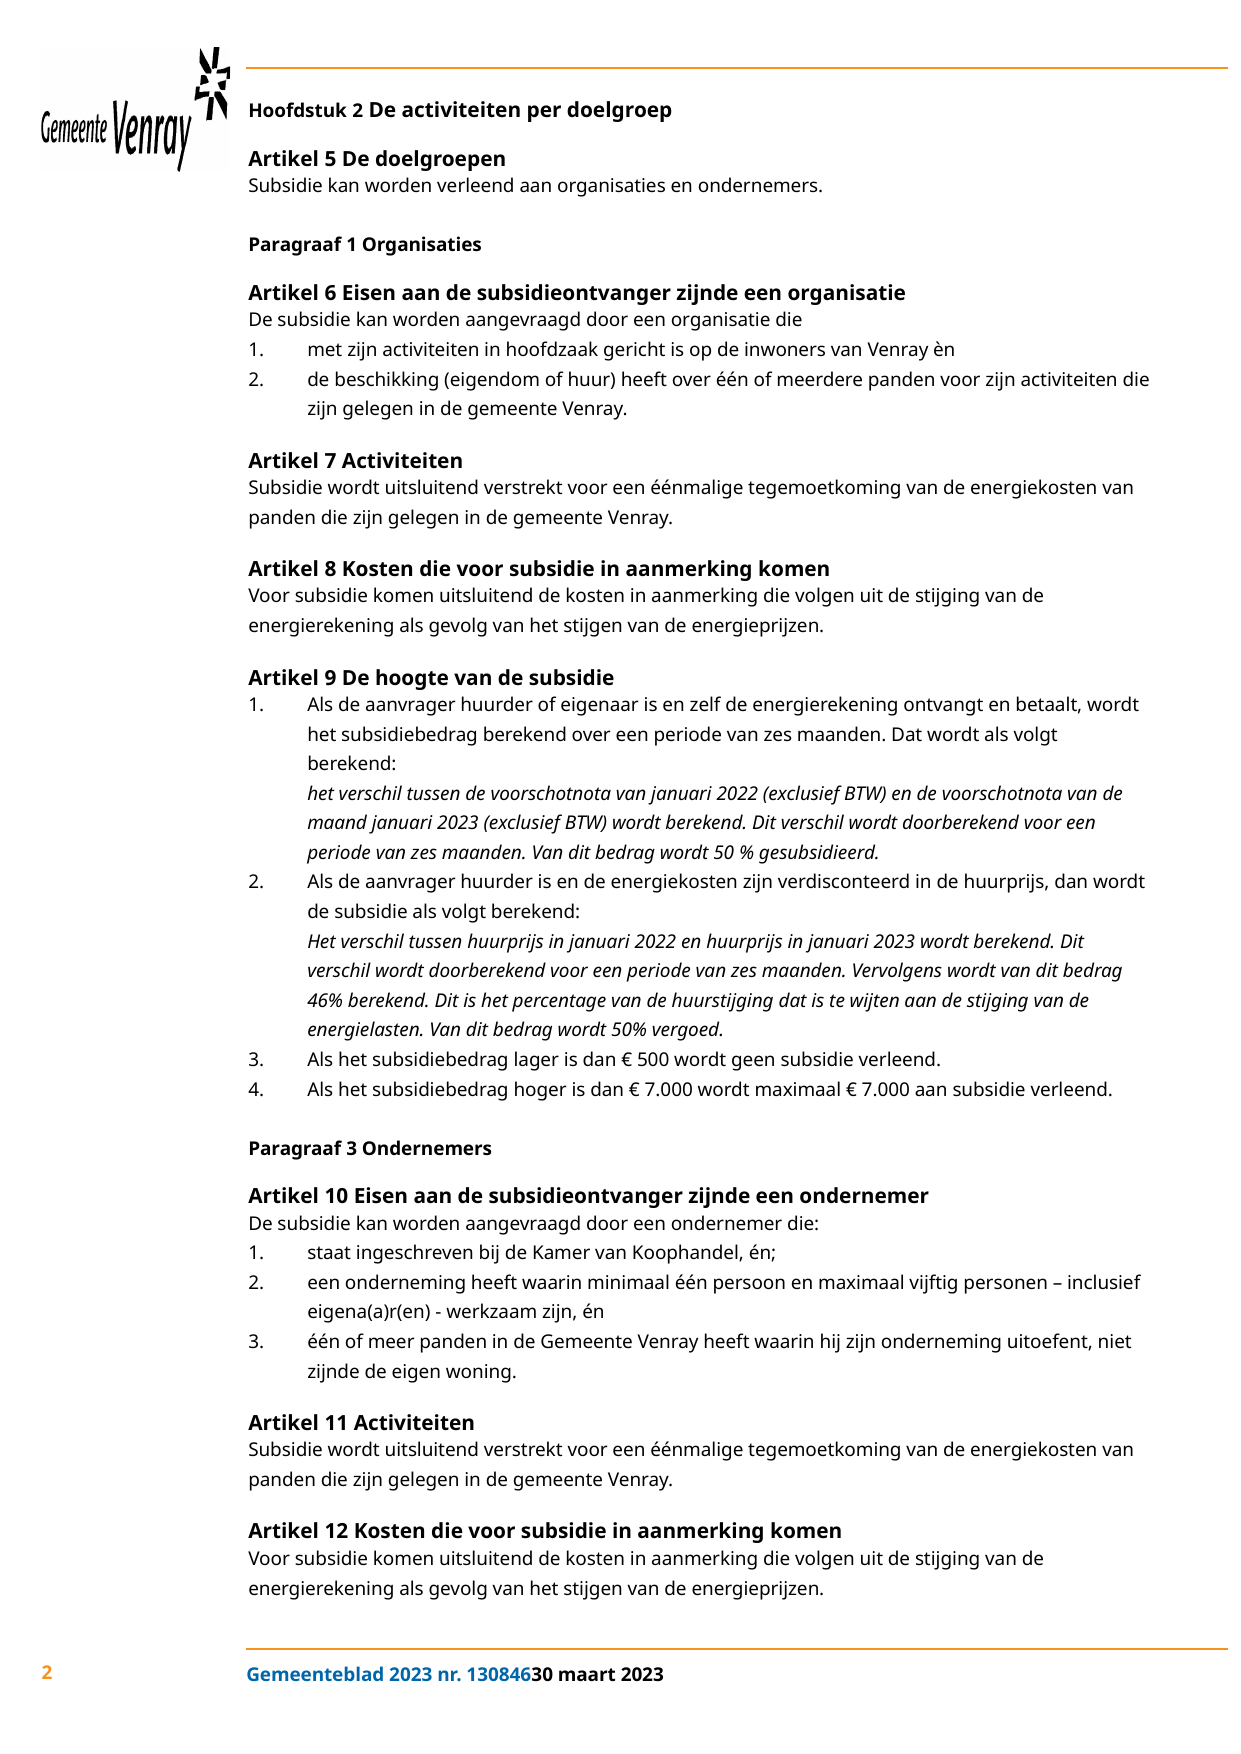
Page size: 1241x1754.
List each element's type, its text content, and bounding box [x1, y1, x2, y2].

text De subsidie kan worden aangevraagd door een organisatie die [248, 307, 1152, 332]
text Subsidie kan worden verleend aan organisaties en ondernemers. [248, 172, 1152, 198]
text Paragraaf 1 Organisaties [248, 232, 1152, 257]
text Voor subsidie komen uitsluitend de kosten in aanmerking die volgen uit de stijging van de energierekening als gevolg van het stijgen van de energieprijzen. [248, 583, 1152, 638]
text Artikel 8 Kosten die voor subsidie in aanmerking komen [248, 554, 1152, 583]
list Het verschil tussen huurprijs in januari 2022 en huurprijs in januari 2023 wordt berekend. Dit verschil wordt doorberekend voor een periode van zes maanden. Vervolgens wordt van dit bedrag 46% berekend. Dit is het percentage van de huurstijging dat is te wijten aan de stijging van de energielasten. Van dit bedrag wordt 50% vergoed. [248, 928, 1152, 1042]
list met zijn activiteiten in hoofdzaak gericht is op de inwoners van Venray èn [248, 336, 1152, 362]
text Artikel 5 De doelgroepen [248, 144, 1152, 172]
list staat ingeschreven bij de Kamer van Koophandel, én; [248, 1239, 1152, 1265]
list een onderneming heeft waarin minimaal één persoon en maximaal vijftig personen – inclusief eigena(a)r(en) - werkzaam zijn, én [248, 1269, 1152, 1324]
text Subsidie wordt uitsluitend verstrekt voor een éénmalige tegemoetkoming van de energiekosten van panden die zijn gelegen in de gemeente Venray. [248, 474, 1152, 529]
text Artikel 6 Eisen aan de subsidieontvanger zijnde een organisatie [248, 278, 1152, 307]
text Artikel 10 Eisen aan de subsidieontvanger zijnde een ondernemer [248, 1181, 1152, 1210]
text Artikel 11 Activiteiten [248, 1408, 1152, 1437]
list Als de aanvrager huurder is en de energiekosten zijn verdisconteerd in de huurprijs, dan wordt de subsidie als volgt berekend: [248, 869, 1152, 924]
text Subsidie wordt uitsluitend verstrekt voor een éénmalige tegemoetkoming van de energiekosten van panden die zijn gelegen in de gemeente Venray. [248, 1437, 1152, 1492]
text Artikel 12 Kosten die voor subsidie in aanmerking komen [248, 1517, 1152, 1545]
text Artikel 7 Activiteiten [248, 446, 1152, 474]
list Als het subsidiebedrag lager is dan € 500 wordt geen subsidie verleend. [248, 1046, 1152, 1072]
list één of meer panden in de Gemeente Venray heeft waarin hij zijn onderneming uitoefent, niet zijnde de eigen woning. [248, 1328, 1152, 1383]
picture [41, 47, 231, 172]
list Als het subsidiebedrag hoger is dan € 7.000 wordt maximaal € 7.000 aan subsidie verleend. [248, 1076, 1152, 1101]
text Hoofdstuk 2 De activiteiten per doelgroep [248, 95, 1152, 123]
text Paragraaf 3 Ondernemers [248, 1135, 1152, 1161]
list het verschil tussen de voorschotnota van januari 2022 (exclusief BTW) en de voorschotnota van de maand januari 2023 (exclusief BTW) wordt berekend. Dit verschil wordt doorberekend voor een periode van zes maanden. Van dit bedrag wordt 50 % gesubsidieerd. [248, 780, 1152, 865]
list de beschikking (eigendom of huur) heeft over één of meerdere panden voor zijn activiteiten die zijn gelegen in de gemeente Venray. [248, 366, 1152, 421]
text Voor subsidie komen uitsluitend de kosten in aanmerking die volgen uit de stijging van de energierekening als gevolg van het stijgen van de energieprijzen. [248, 1545, 1152, 1600]
list Als de aanvrager huurder of eigenaar is en zelf de energierekening ontvangt en betaalt, wordt het subsidiebedrag berekend over een periode van zes maanden. Dat wordt als volgt berekend: [248, 691, 1152, 776]
text Artikel 9 De hoogte van de subsidie [248, 663, 1152, 691]
text De subsidie kan worden aangevraagd door een ondernemer die: [248, 1210, 1152, 1236]
